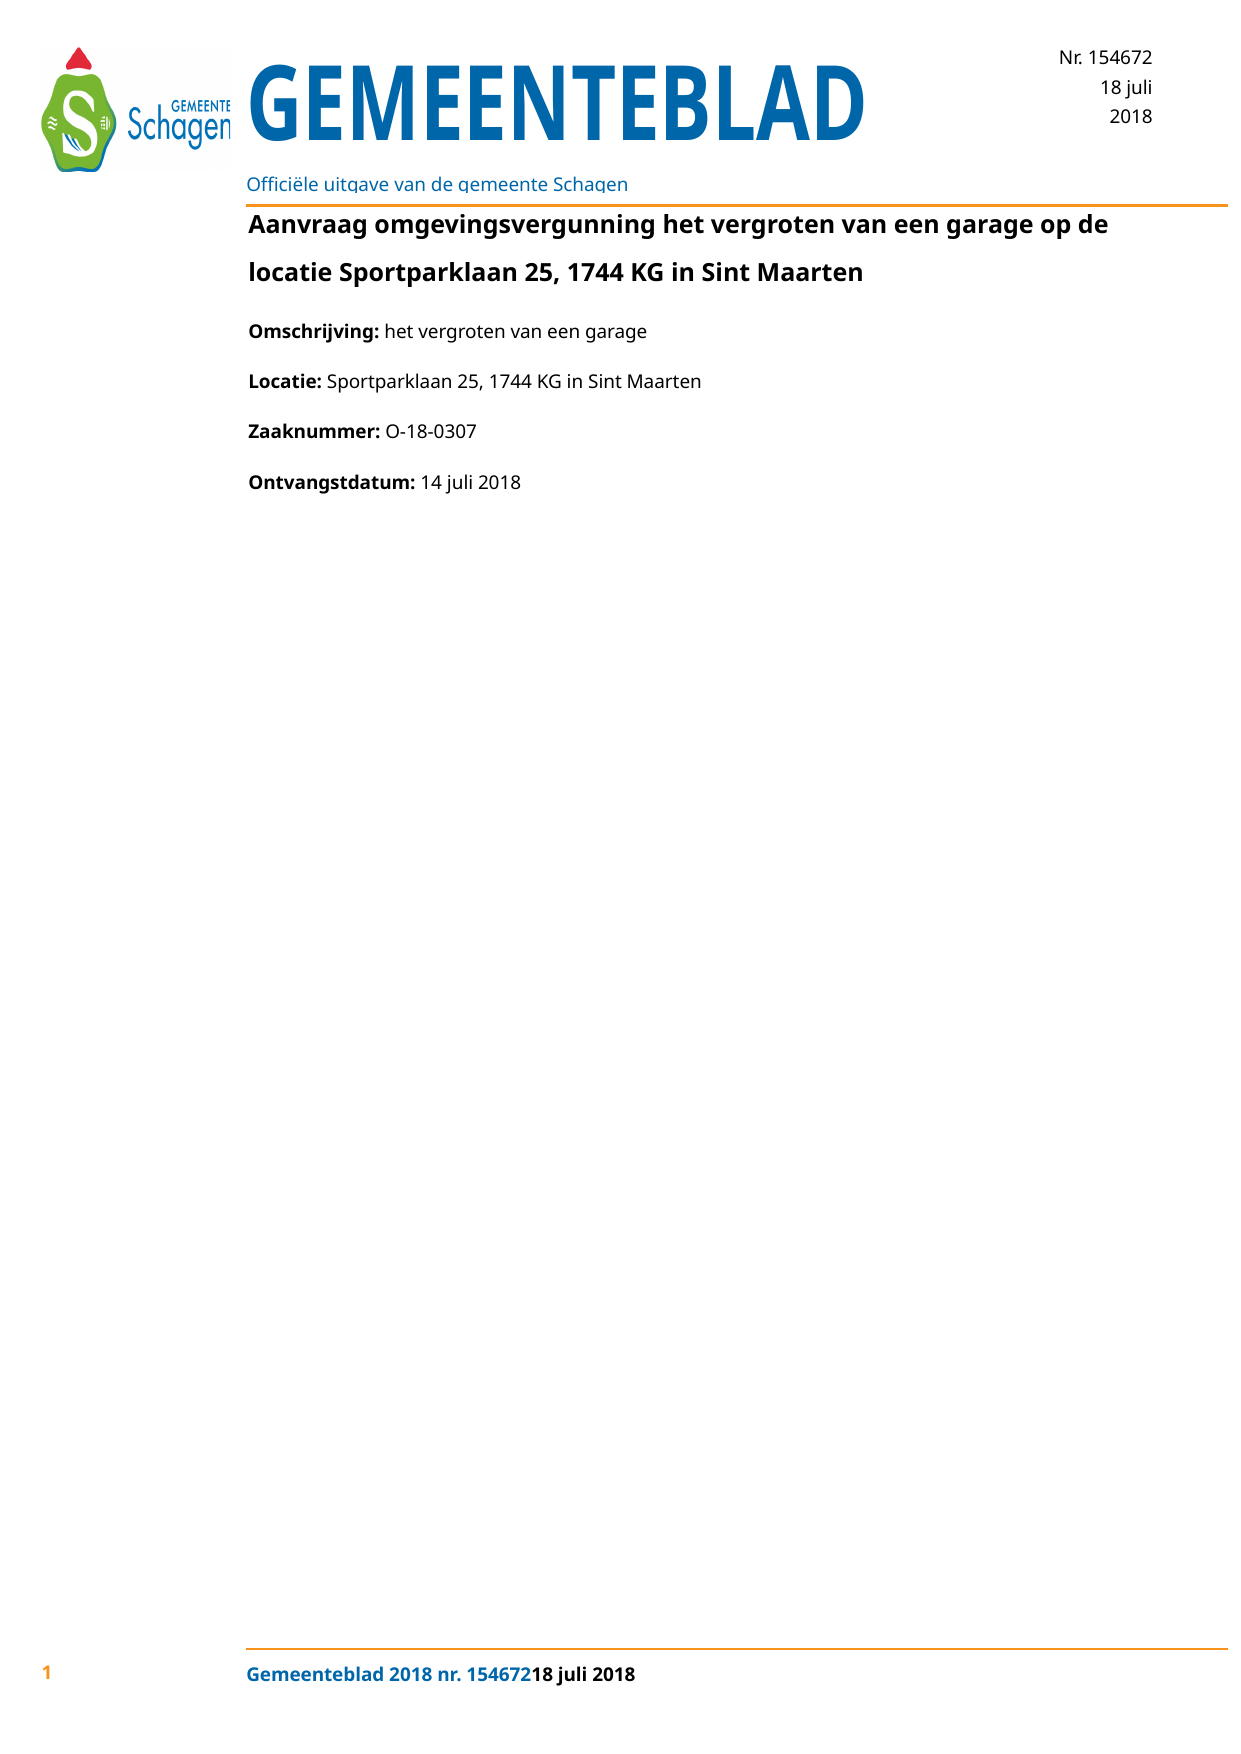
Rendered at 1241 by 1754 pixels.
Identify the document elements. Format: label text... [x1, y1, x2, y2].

text Ontvangstdatum: 14 juli 2018 [248, 469, 1152, 495]
picture [41, 47, 231, 172]
text Zaaknummer: O-18-0307 [248, 419, 1152, 444]
text Locatie: Sportparklaan 25, 1744 KG in Sint Maarten [248, 368, 1152, 394]
text Omschrijving: het vergroten van een garage [248, 318, 1152, 344]
text Aanvraag omgevingsvergunning het vergroten van een garage op de locatie Sportparklaan 25, 1744 KG in Sint Maarten [248, 207, 1152, 288]
